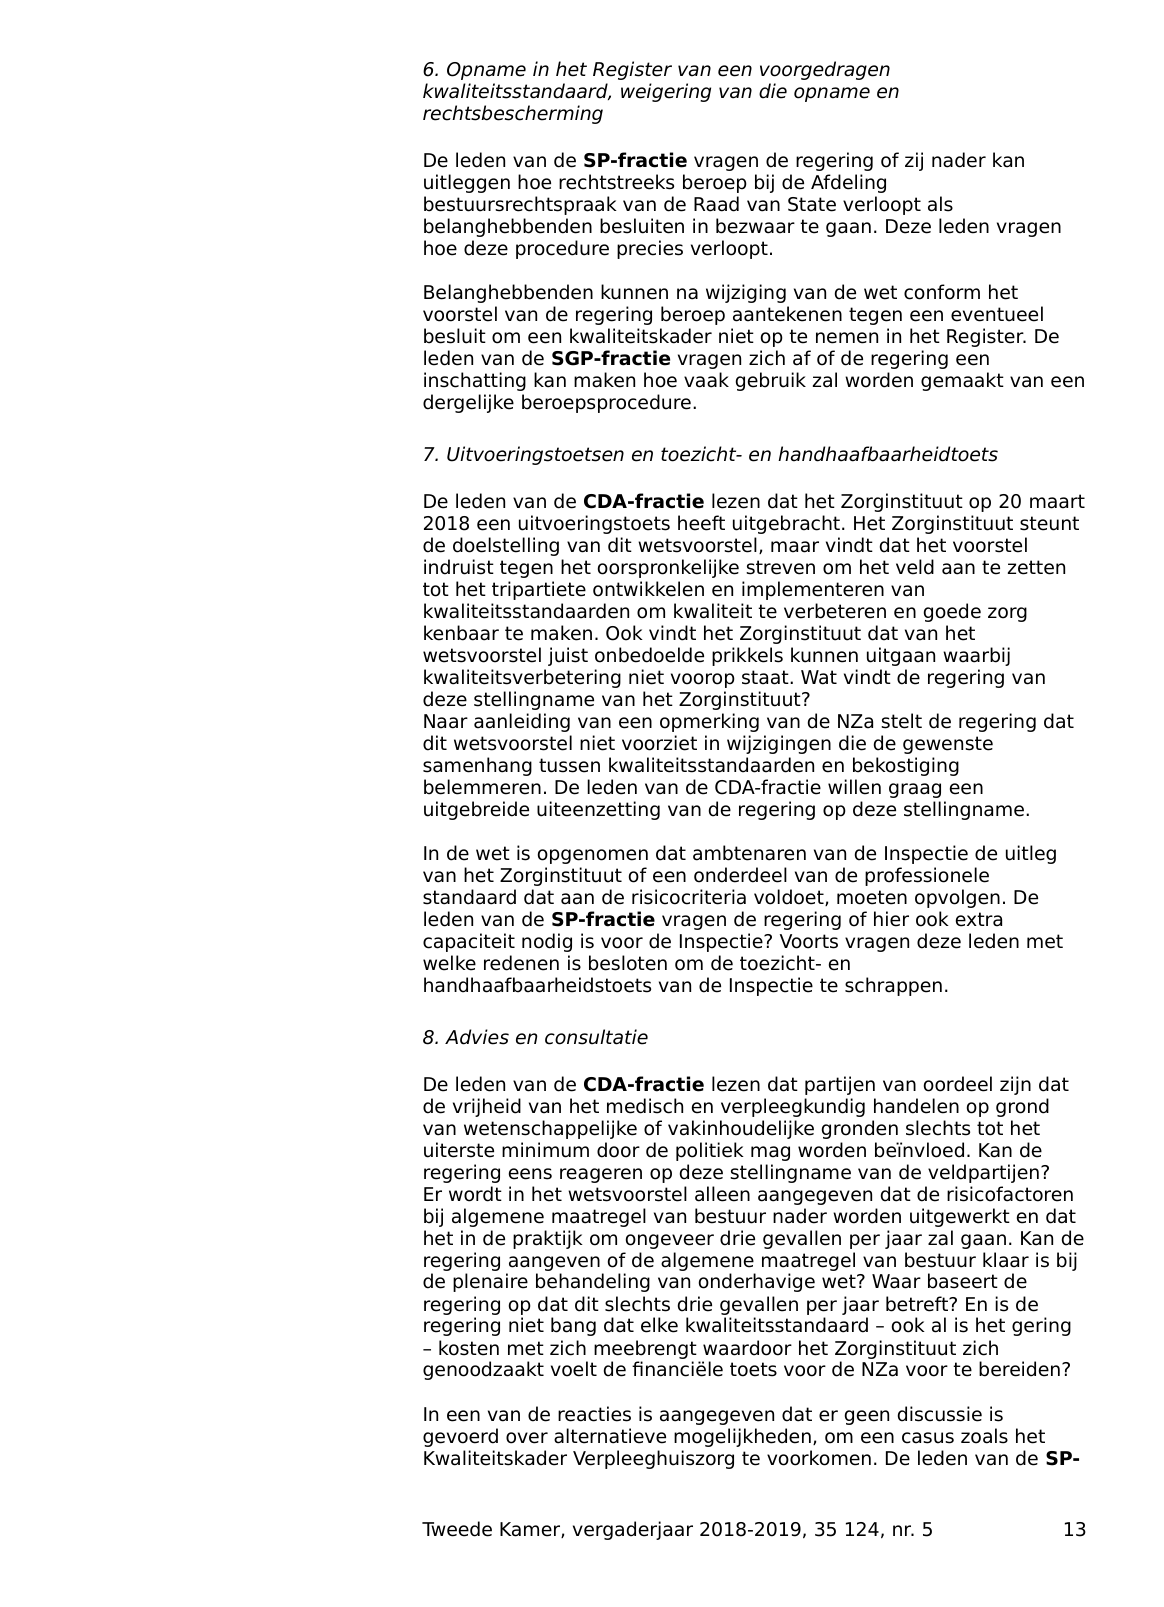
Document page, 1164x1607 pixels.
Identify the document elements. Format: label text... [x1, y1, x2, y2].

text Belanghebbenden kunnen na wijziging van de wet conform het voorstel van de regering beroep aantekenen tegen een eventueel besluit om een kwaliteitskader niet op te nemen in het Register. De leden van de SGP-fractie vragen zich af of de regering een inschatting kan maken hoe vaak gebruik zal worden gemaakt van een dergelijke beroepsprocedure. [422, 282, 1087, 414]
text Naar aanleiding van een opmerking van de NZa stelt de regering dat dit wetsvoorstel niet voorziet in wijzigingen die de gewenste samenhang tussen kwaliteitsstandaarden en bekostiging belemmeren. De leden van de CDA-fractie willen graag een uitgebreide uiteenzetting van de regering op deze stellingname. [422, 711, 1087, 821]
text In een van de reacties is aangegeven dat er geen discussie is gevoerd over alternatieve mogelijkheden, om een casus zoals het Kwaliteitskader Verpleeghuiszorg te voorkomen. De leden van de SP- [422, 1403, 1087, 1469]
subtitle 7. Uitvoeringstoetsen en toezicht- en handhaafbaarheidtoets [422, 444, 1087, 466]
subtitle 6. Opname in het Register van een voorgedragen kwaliteitsstandaard, weigering van die opname en rechtsbescherming [422, 59, 1087, 125]
text In de wet is opgenomen dat ambtenaren van de Inspectie de uitleg van het Zorginstituut of een onderdeel van de professionele standaard dat aan de risicocriteria voldoet, moeten opvolgen. De leden van de SP-fractie vragen de regering of hier ook extra capaciteit nodig is voor de Inspectie? Voorts vragen deze leden met welke redenen is besloten om de toezicht- en handhaafbaarheidstoets van de Inspectie te schrappen. [422, 843, 1087, 997]
text Er wordt in het wetsvoorstel alleen aangegeven dat de risicofactoren bij algemene maatregel van bestuur nader worden uitgewerkt en dat het in de praktijk om ongeveer drie gevallen per jaar zal gaan. Kan de regering aangeven of de algemene maatregel van bestuur klaar is bij de plenaire behandeling van onderhavige wet? Waar baseert de regering op dat dit slechts drie gevallen per jaar betreft? En is de regering niet bang dat elke kwaliteitsstandaard – ook al is het gering – kosten met zich meebrengt waardoor het Zorginstituut zich genoodzaakt voelt de financiële toets voor de NZa voor te bereiden? [422, 1183, 1087, 1381]
text De leden van de CDA-fractie lezen dat partijen van oordeel zijn dat de vrijheid van het medisch en verpleegkundig handelen op grond van wetenschappelijke of vakinhoudelijke gronden slechts tot het uiterste minimum door de politiek mag worden beïnvloed. Kan de regering eens reageren op deze stellingname van de veldpartijen? [422, 1074, 1087, 1183]
text De leden van de CDA-fractie lezen dat het Zorginstituut op 20 maart 2018 een uitvoeringstoets heeft uitgebracht. Het Zorginstituut steunt de doelstelling van dit wetsvoorstel, maar vindt dat het voorstel indruist tegen het oorspronkelijke streven om het veld aan te zetten tot het tripartiete ontwikkelen en implementeren van kwaliteitsstandaarden om kwaliteit te verbeteren en goede zorg kenbaar te maken. Ook vindt het Zorginstituut dat van het wetsvoorstel juist onbedoelde prikkels kunnen uitgaan waarbij kwaliteitsverbetering niet voorop staat. Wat vindt de regering van deze stellingname van het Zorginstituut? [422, 491, 1087, 711]
subtitle 8. Advies en consultatie [422, 1027, 1087, 1049]
text De leden van de SP-fractie vragen de regering of zij nader kan uitleggen hoe rechtstreeks beroep bij de Afdeling bestuursrechtspraak van de Raad van State verloopt als belanghebbenden besluiten in bezwaar te gaan. Deze leden vragen hoe deze procedure precies verloopt. [422, 150, 1087, 260]
